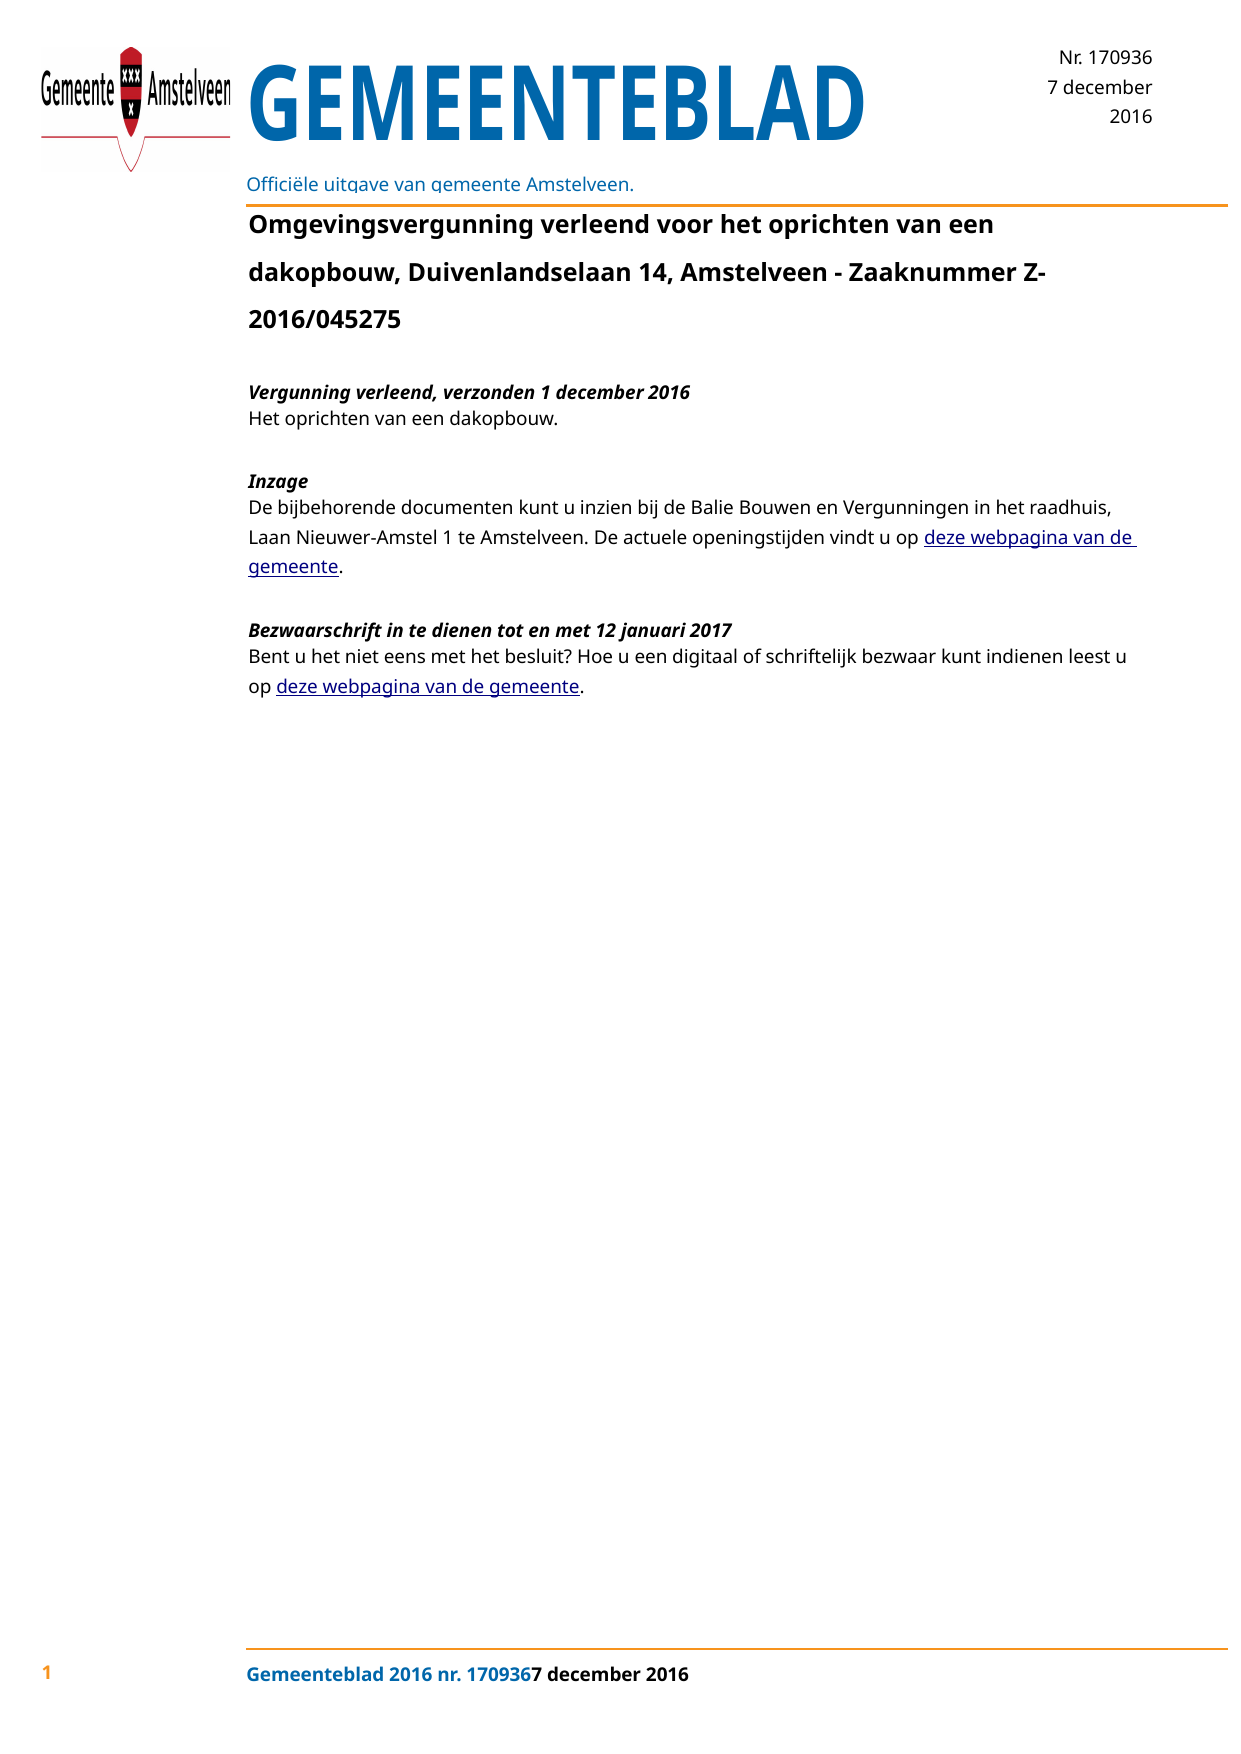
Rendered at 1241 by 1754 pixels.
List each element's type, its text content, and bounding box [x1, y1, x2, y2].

text Bezwaarschrift in te dienen tot en met 12 januari 2017 [248, 618, 1152, 643]
text Het oprichten van een dakopbouw. [248, 405, 1152, 431]
picture [41, 47, 231, 172]
text Bent u het niet eens met het besluit? Hoe u een digitaal of schriftelijk bezwaar kunt indienen leest u op deze webpagina van de gemeente. [248, 643, 1152, 699]
text Omgevingsvergunning verleend voor het oprichten van een dakopbouw, Duivenlandselaan 14, Amstelveen - Zaaknummer Z-2016/045275 [248, 207, 1152, 336]
text Vergunning verleend, verzonden 1 december 2016 [248, 379, 1152, 405]
text Inzage [248, 469, 1152, 494]
text De bijbehorende documenten kunt u inzien bij de Balie Bouwen en Vergunningen in het raadhuis, Laan Nieuwer-Amstel 1 te Amstelveen. De actuele openingstijden vindt u op deze webpagina van de gemeente. [248, 494, 1152, 579]
